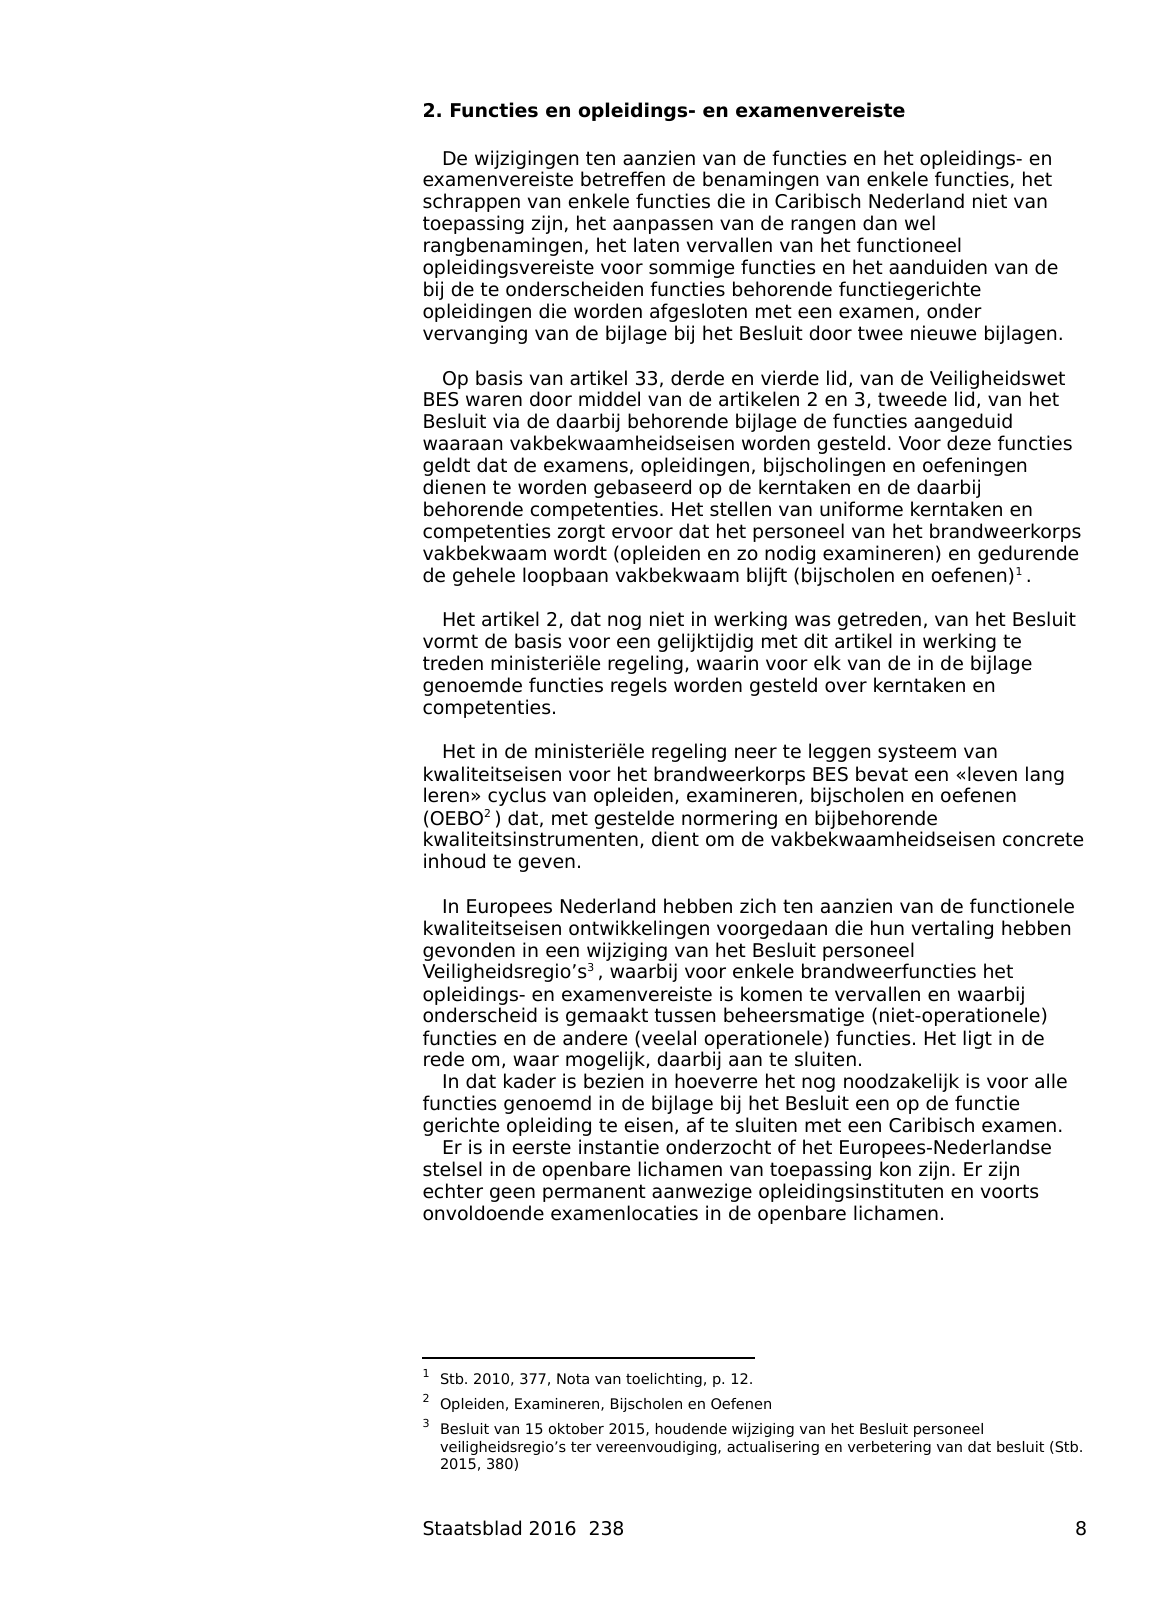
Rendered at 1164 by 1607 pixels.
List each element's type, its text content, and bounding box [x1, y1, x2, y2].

text Er is in eerste instantie onderzocht of het Europees-Nederlandse stelsel in de openbare lichamen van toepassing kon zijn. Er zijn echter geen permanent aanwezige opleidingsinstituten en voorts onvoldoende examenlocaties in de openbare lichamen. [422, 1137, 1087, 1225]
text Op basis van artikel 33, derde en vierde lid, van de Veiligheidswet BES waren door middel van de artikelen 2 en 3, tweede lid, van het Besluit via de daarbij behorende bijlage de functies aangeduid waaraan vakbekwaamheidseisen worden gesteld. Voor deze functies geldt dat de examens, opleidingen, bijscholingen en oefeningen dienen te worden gebaseerd op de kerntaken en de daarbij behorende competenties. Het stellen van uniforme kerntaken en competenties zorgt ervoor dat het personeel van het brandweerkorps vakbekwaam wordt (opleiden en zo nodig examineren) en gedurende de gehele loopbaan vakbekwaam blijft (bijscholen en oefenen). [422, 367, 1087, 587]
text Opleiden, Examineren, Bijscholen en Oefenen [422, 1392, 1087, 1414]
text Het artikel 2, dat nog niet in werking was getreden, van het Besluit vormt de basis voor een gelijktijdig met dit artikel in werking te treden ministeriële regeling, waarin voor elk van de in de bijlage genoemde functies regels worden gesteld over kerntaken en competenties. [422, 609, 1087, 719]
subtitle 2. Functies en opleidings- en examenvereiste [422, 100, 1087, 122]
text De wijzigingen ten aanzien van de functies en het opleidings- en examenvereiste betreffen de benamingen van enkele functies, het schrappen van enkele functies die in Caribisch Nederland niet van toepassing zijn, het aanpassen van de rangen dan wel rangbenamingen, het laten vervallen van het functioneel opleidingsvereiste voor sommige functies en het aanduiden van de bij de te onderscheiden functies behorende functiegerichte opleidingen die worden afgesloten met een examen, onder vervanging van de bijlage bij het Besluit door twee nieuwe bijlagen. [422, 147, 1087, 345]
text Besluit van 15 oktober 2015, houdende wijziging van het Besluit personeel veiligheidsregio’s ter vereenvoudiging, actualisering en verbetering van dat besluit (Stb. 2015, 380) [422, 1417, 1087, 1473]
text In Europees Nederland hebben zich ten aanzien van de functionele kwaliteitseisen ontwikkelingen voorgedaan die hun vertaling hebben gevonden in een wijziging van het Besluit personeel Veiligheidsregio’s, waarbij voor enkele brandweerfuncties het opleidings- en examenvereiste is komen te vervallen en waarbij onderscheid is gemaakt tussen beheersmatige (niet-operationele) functies en de andere (veelal operationele) functies. Het ligt in de rede om, waar mogelijk, daarbij aan te sluiten. [422, 896, 1087, 1071]
text Het in de ministeriële regeling neer te leggen systeem van kwaliteitseisen voor het brandweerkorps BES bevat een «leven lang leren» cyclus van opleiden, examineren, bijscholen en oefenen (OEBO) dat, met gestelde normering en bijbehorende kwaliteitsinstrumenten, dient om de vakbekwaamheidseisen concrete inhoud te geven. [422, 741, 1087, 873]
text In dat kader is bezien in hoeverre het nog noodzakelijk is voor alle functies genoemd in de bijlage bij het Besluit een op de functie gerichte opleiding te eisen, af te sluiten met een Caribisch examen. [422, 1071, 1087, 1137]
text Stb. 2010, 377, Nota van toelichting, p. 12. [422, 1367, 1087, 1389]
